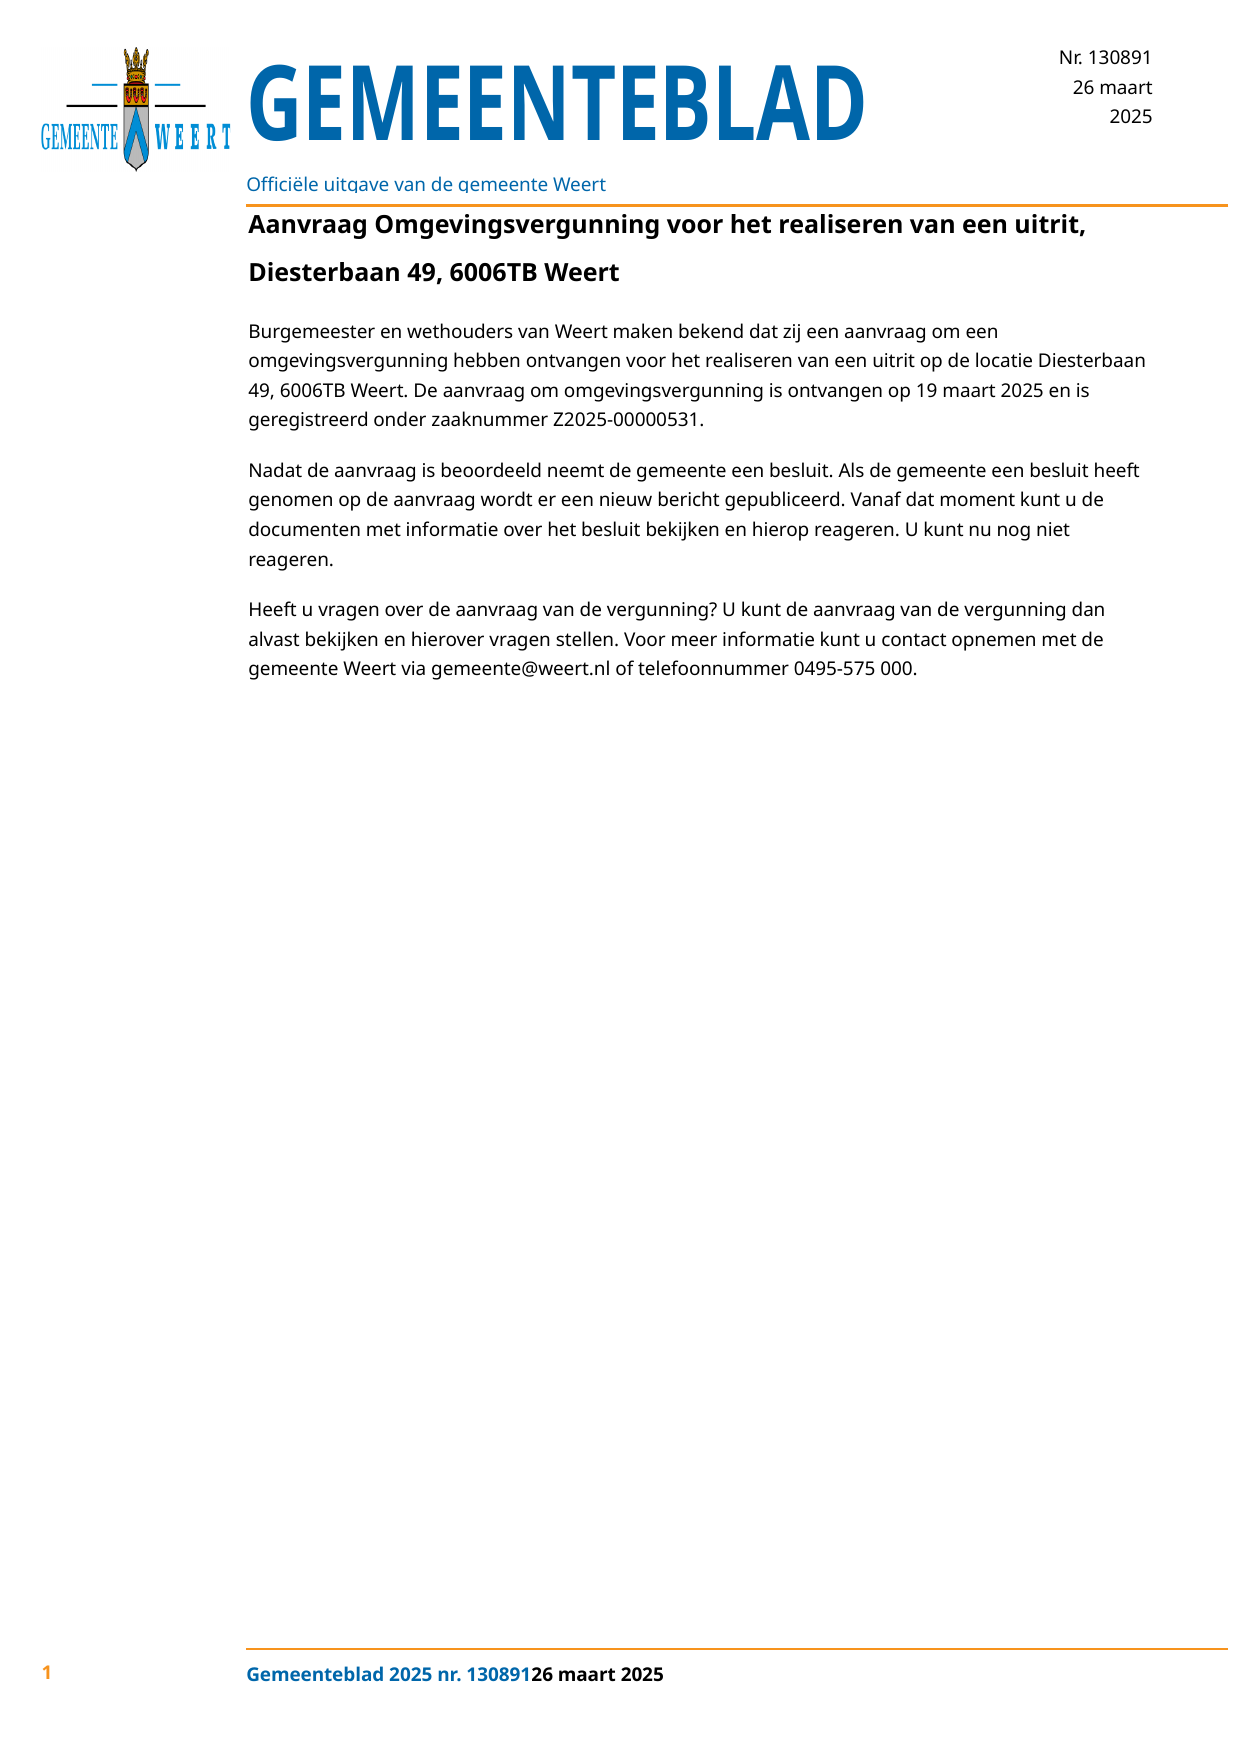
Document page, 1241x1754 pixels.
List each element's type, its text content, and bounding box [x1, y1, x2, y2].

text Nadat de aanvraag is beoordeeld neemt de gemeente een besluit. Als de gemeente een besluit heeft genomen op de aanvraag wordt er een nieuw bericht gepubliceerd. Vanaf dat moment kunt u de documenten met informatie over het besluit bekijken en hierop reageren. U kunt nu nog niet reageren. [248, 457, 1152, 572]
text Aanvraag Omgevingsvergunning voor het realiseren van een uitrit, Diesterbaan 49, 6006TB Weert [248, 207, 1152, 288]
picture [41, 47, 231, 172]
text Burgemeester en wethouders van Weert maken bekend dat zij een aanvraag om een omgevingsvergunning hebben ontvangen voor het realiseren van een uitrit op de locatie Diesterbaan 49, 6006TB Weert. De aanvraag om omgevingsvergunning is ontvangen op 19 maart 2025 en is geregistreerd onder zaaknummer Z2025-00000531. [248, 318, 1152, 432]
text Heeft u vragen over de aanvraag van de vergunning? U kunt de aanvraag van de vergunning dan alvast bekijken en hierover vragen stellen. Voor meer informatie kunt u contact opnemen met de gemeente Weert via gemeente@weert.nl of telefoonnummer 0495-575 000. [248, 596, 1152, 681]
